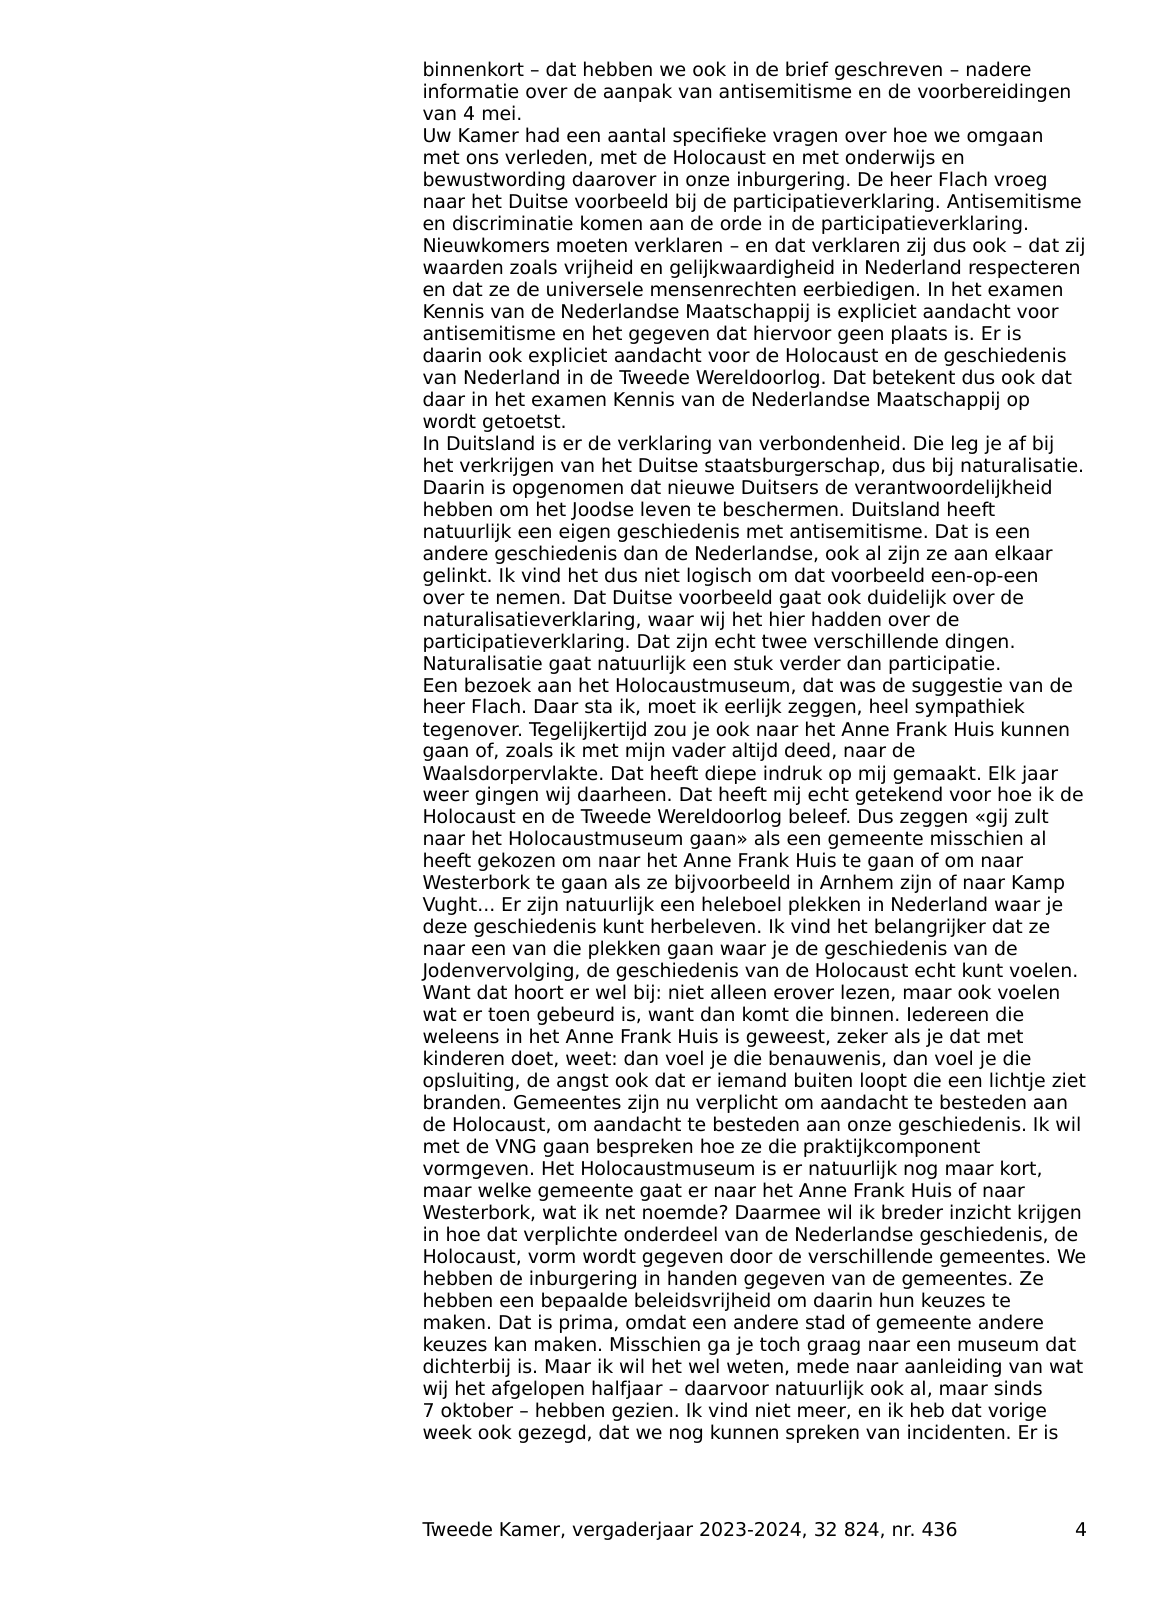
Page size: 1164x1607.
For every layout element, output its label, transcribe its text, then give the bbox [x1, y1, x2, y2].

text In Duitsland is er de verklaring van verbondenheid. Die leg je af bij het verkrijgen van het Duitse staatsburgerschap, dus bij naturalisatie. Daarin is opgenomen dat nieuwe Duitsers de verantwoordelijkheid hebben om het Joodse leven te beschermen. Duitsland heeft natuurlijk een eigen geschiedenis met antisemitisme. Dat is een andere geschiedenis dan de Nederlandse, ook al zijn ze aan elkaar gelinkt. Ik vind het dus niet logisch om dat voorbeeld een-op-een over te nemen. Dat Duitse voorbeeld gaat ook duidelijk over de naturalisatieverklaring, waar wij het hier hadden over de participatieverklaring. Dat zijn echt twee verschillende dingen. Naturalisatie gaat natuurlijk een stuk verder dan participatie. [422, 433, 1087, 674]
text Uw Kamer had een aantal specifieke vragen over hoe we omgaan met ons verleden, met de Holocaust en met onderwijs en bewustwording daarover in onze inburgering. De heer Flach vroeg naar het Duitse voorbeeld bij de participatieverklaring. Antisemitisme en discriminatie komen aan de orde in de participatieverklaring. Nieuwkomers moeten verklaren – en dat verklaren zij dus ook – dat zij waarden zoals vrijheid en gelijkwaardigheid in Nederland respecteren en dat ze de universele mensenrechten eerbiedigen. In het examen Kennis van de Nederlandse Maatschappij is expliciet aandacht voor antisemitisme en het gegeven dat hiervoor geen plaats is. Er is daarin ook expliciet aandacht voor de Holocaust en de geschiedenis van Nederland in de Tweede Wereldoorlog. Dat betekent dus ook dat daar in het examen Kennis van de Nederlandse Maatschappij op wordt getoetst. [422, 125, 1087, 433]
text Een bezoek aan het Holocaustmuseum, dat was de suggestie van de heer Flach. Daar sta ik, moet ik eerlijk zeggen, heel sympathiek tegenover. Tegelijkertijd zou je ook naar het Anne Frank Huis kunnen gaan of, zoals ik met mijn vader altijd deed, naar de Waalsdorpervlakte. Dat heeft diepe indruk op mij gemaakt. Elk jaar weer gingen wij daarheen. Dat heeft mij echt getekend voor hoe ik de Holocaust en de Tweede Wereldoorlog beleef. Dus zeggen «gij zult naar het Holocaustmuseum gaan» als een gemeente misschien al heeft gekozen om naar het Anne Frank Huis te gaan of om naar Westerbork te gaan als ze bijvoorbeeld in Arnhem zijn of naar Kamp Vught... Er zijn natuurlijk een heleboel plekken in Nederland waar je deze geschiedenis kunt herbeleven. Ik vind het belangrijker dat ze naar een van die plekken gaan waar je de geschiedenis van de Jodenvervolging, de geschiedenis van de Holocaust echt kunt voelen. Want dat hoort er wel bij: niet alleen erover lezen, maar ook voelen wat er toen gebeurd is, want dan komt die binnen. Iedereen die weleens in het Anne Frank Huis is geweest, zeker als je dat met kinderen doet, weet: dan voel je die benauwenis, dan voel je die opsluiting, de angst ook dat er iemand buiten loopt die een lichtje ziet branden. Gemeentes zijn nu verplicht om aandacht te besteden aan de Holocaust, om aandacht te besteden aan onze geschiedenis. Ik wil met de VNG gaan bespreken hoe ze die praktijkcomponent vormgeven. Het Holocaustmuseum is er natuurlijk nog maar kort, maar welke gemeente gaat er naar het Anne Frank Huis of naar Westerbork, wat ik net noemde? Daarmee wil ik breder inzicht krijgen in hoe dat verplichte onderdeel van de Nederlandse geschiedenis, de Holocaust, vorm wordt gegeven door de verschillende gemeentes. We hebben de inburgering in handen gegeven van de gemeentes. Ze hebben een bepaalde beleidsvrijheid om daarin hun keuzes te maken. Dat is prima, omdat een andere stad of gemeente andere keuzes kan maken. Misschien ga je toch graag naar een museum dat dichterbij is. Maar ik wil het wel weten, mede naar aanleiding van wat wij het afgelopen halfjaar – daarvoor natuurlijk ook al, maar sinds 7 oktober – hebben gezien. Ik vind niet meer, en ik heb dat vorige week ook gezegd, dat we nog kunnen spreken van incidenten. Er is [422, 674, 1087, 1444]
text binnenkort – dat hebben we ook in de brief geschreven – nadere informatie over de aanpak van antisemitisme en de voorbereidingen van 4 mei. [422, 59, 1087, 125]
